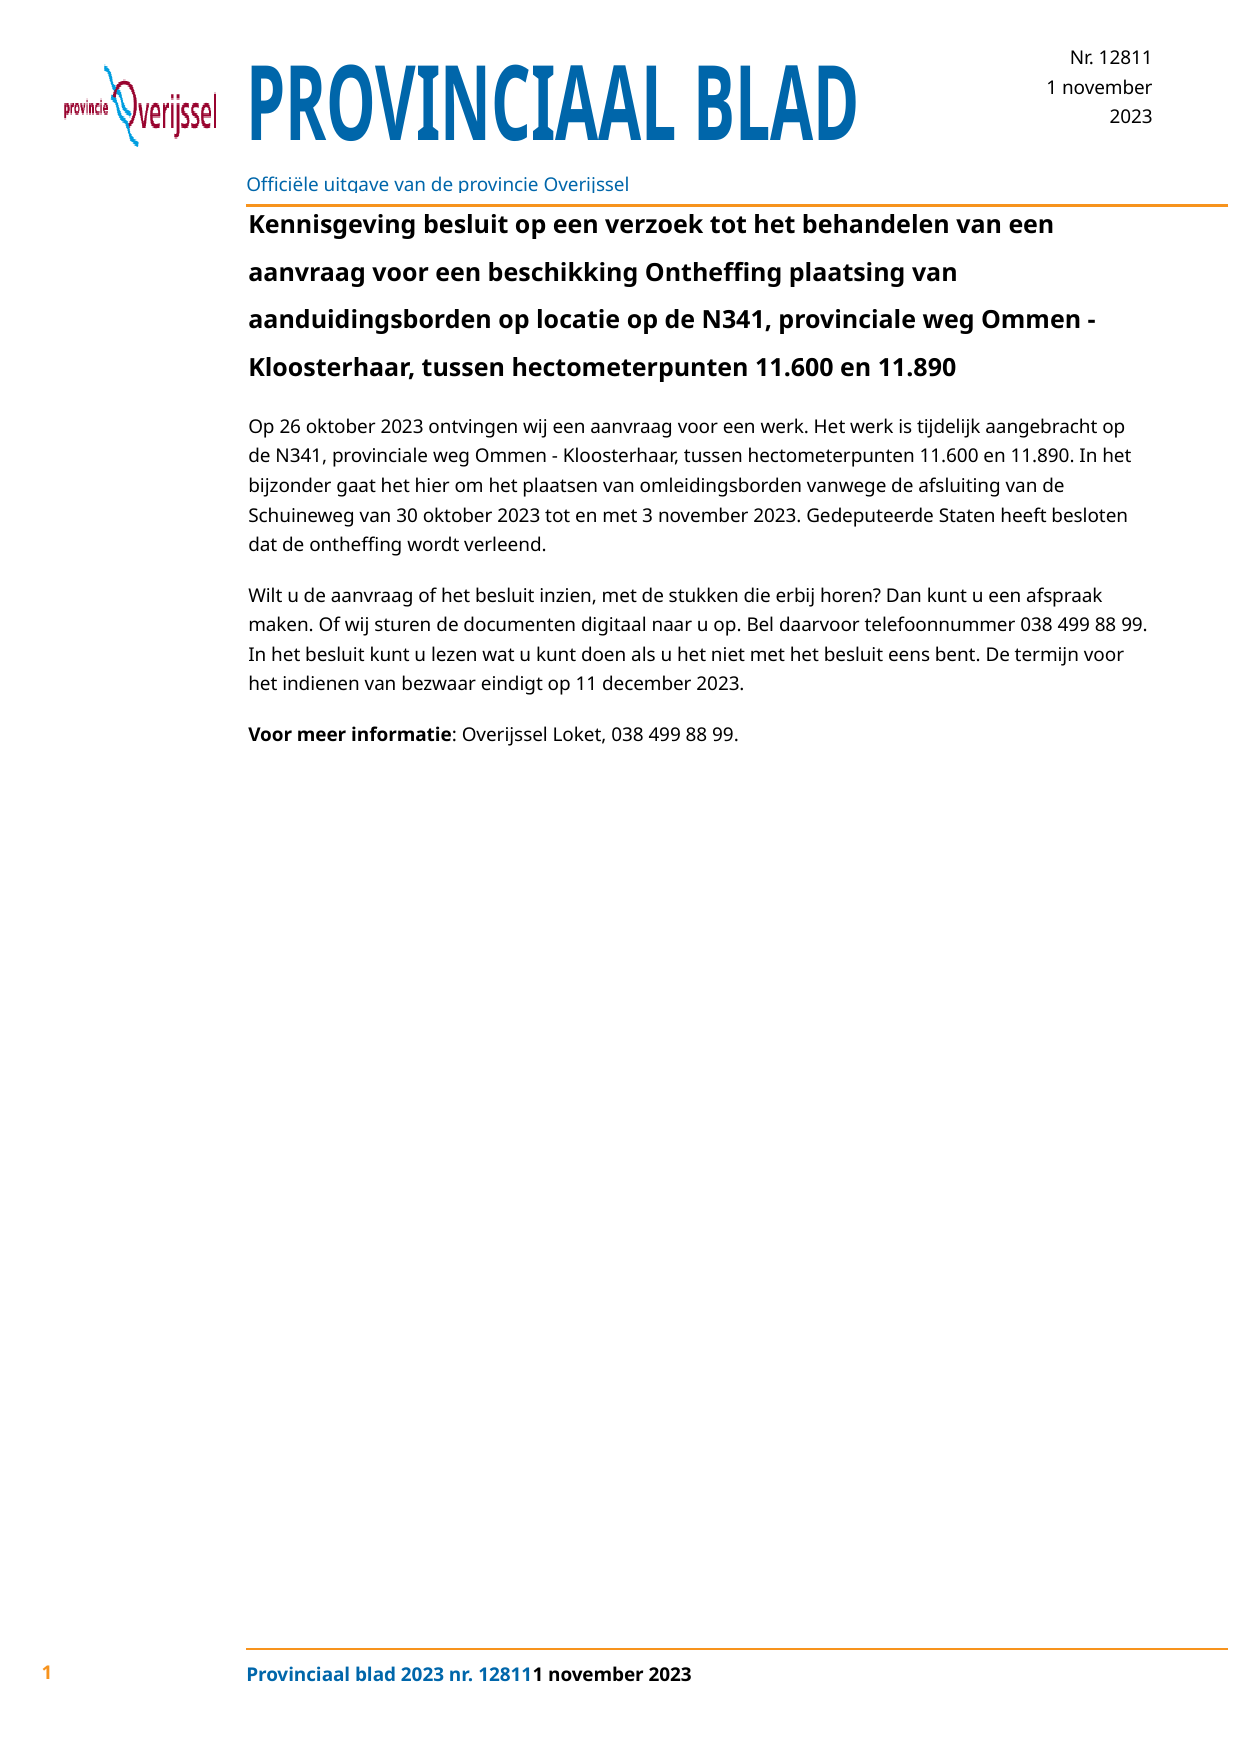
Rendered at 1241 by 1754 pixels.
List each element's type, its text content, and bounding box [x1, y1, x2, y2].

text Kennisgeving besluit op een verzoek tot het behandelen van een aanvraag voor een beschikking Ontheffing plaatsing van aanduidingsborden op locatie op de N341, provinciale weg Ommen - Kloosterhaar, tussen hectometerpunten 11.600 en 11.890 [248, 207, 1152, 384]
text Op 26 oktober 2023 ontvingen wij een aanvraag voor een werk. Het werk is tijdelijk aangebracht op de N341, provinciale weg Ommen - Kloosterhaar, tussen hectometerpunten 11.600 en 11.890. In het bijzonder gaat het hier om het plaatsen van omleidingsborden vanwege de afsluiting van de Schuineweg van 30 oktober 2023 tot en met 3 november 2023. Gedeputeerde Staten heeft besloten dat de ontheffing wordt verleend. [248, 413, 1152, 557]
text Voor meer informatie: Overijssel Loket, 038 499 88 99. [248, 721, 1152, 747]
text Wilt u de aanvraag of het besluit inzien, met de stukken die erbij horen? Dan kunt u een afspraak maken. Of wij sturen de documenten digitaal naar u op. Bel daarvoor telefoonnummer 038 499 88 99. In het besluit kunt u lezen wat u kunt doen als u het niet met het besluit eens bent. De termijn voor het indienen van bezwaar eindigt op 11 december 2023. [248, 582, 1152, 696]
picture [41, 47, 231, 172]
